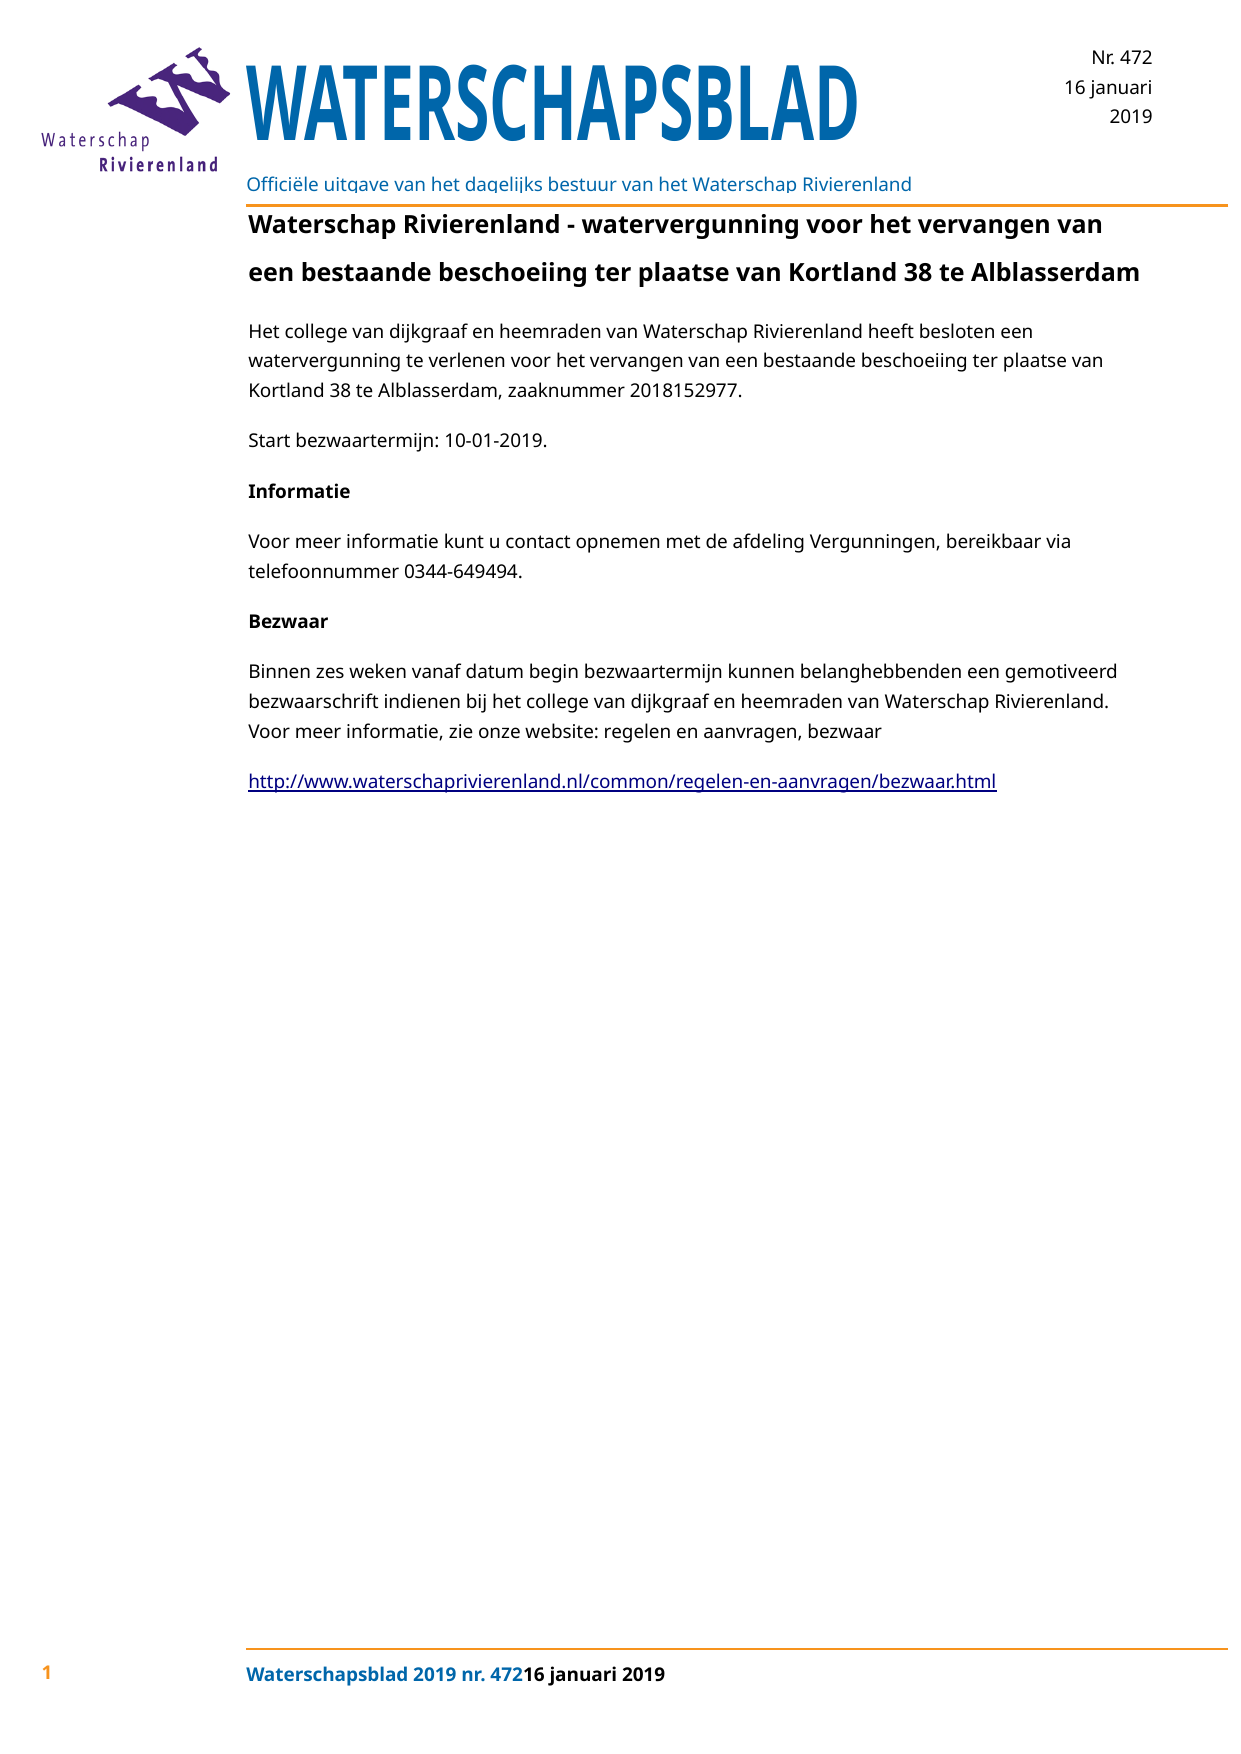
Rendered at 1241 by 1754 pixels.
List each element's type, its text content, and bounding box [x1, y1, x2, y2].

text Informatie [248, 478, 1152, 504]
text Het college van dijkgraaf en heemraden van Waterschap Rivierenland heeft besloten een watervergunning te verlenen voor het vervangen van een bestaande beschoeiing ter plaatse van Kortland 38 te Alblasserdam, zaaknummer 2018152977. [248, 318, 1152, 403]
text Start bezwaartermijn: 10-01-2019. [248, 427, 1152, 453]
picture [41, 47, 231, 172]
text Waterschap Rivierenland - watervergunning voor het vervangen van een bestaande beschoeiing ter plaatse van Kortland 38 te Alblasserdam [248, 207, 1152, 288]
text Bezwaar [248, 608, 1152, 634]
text Binnen zes weken vanaf datum begin bezwaartermijn kunnen belanghebbenden een gemotiveerd bezwaarschrift indienen bij het college van dijkgraaf en heemraden van Waterschap Rivierenland. Voor meer informatie, zie onze website: regelen en aanvragen, bezwaar [248, 659, 1152, 744]
text Voor meer informatie kunt u contact opnemen met de afdeling Vergunningen, bereikbaar via telefoonnummer 0344-649494. [248, 528, 1152, 584]
text http://www.waterschaprivierenland.nl/common/regelen-en-aanvragen/bezwaar.html [248, 768, 1152, 794]
